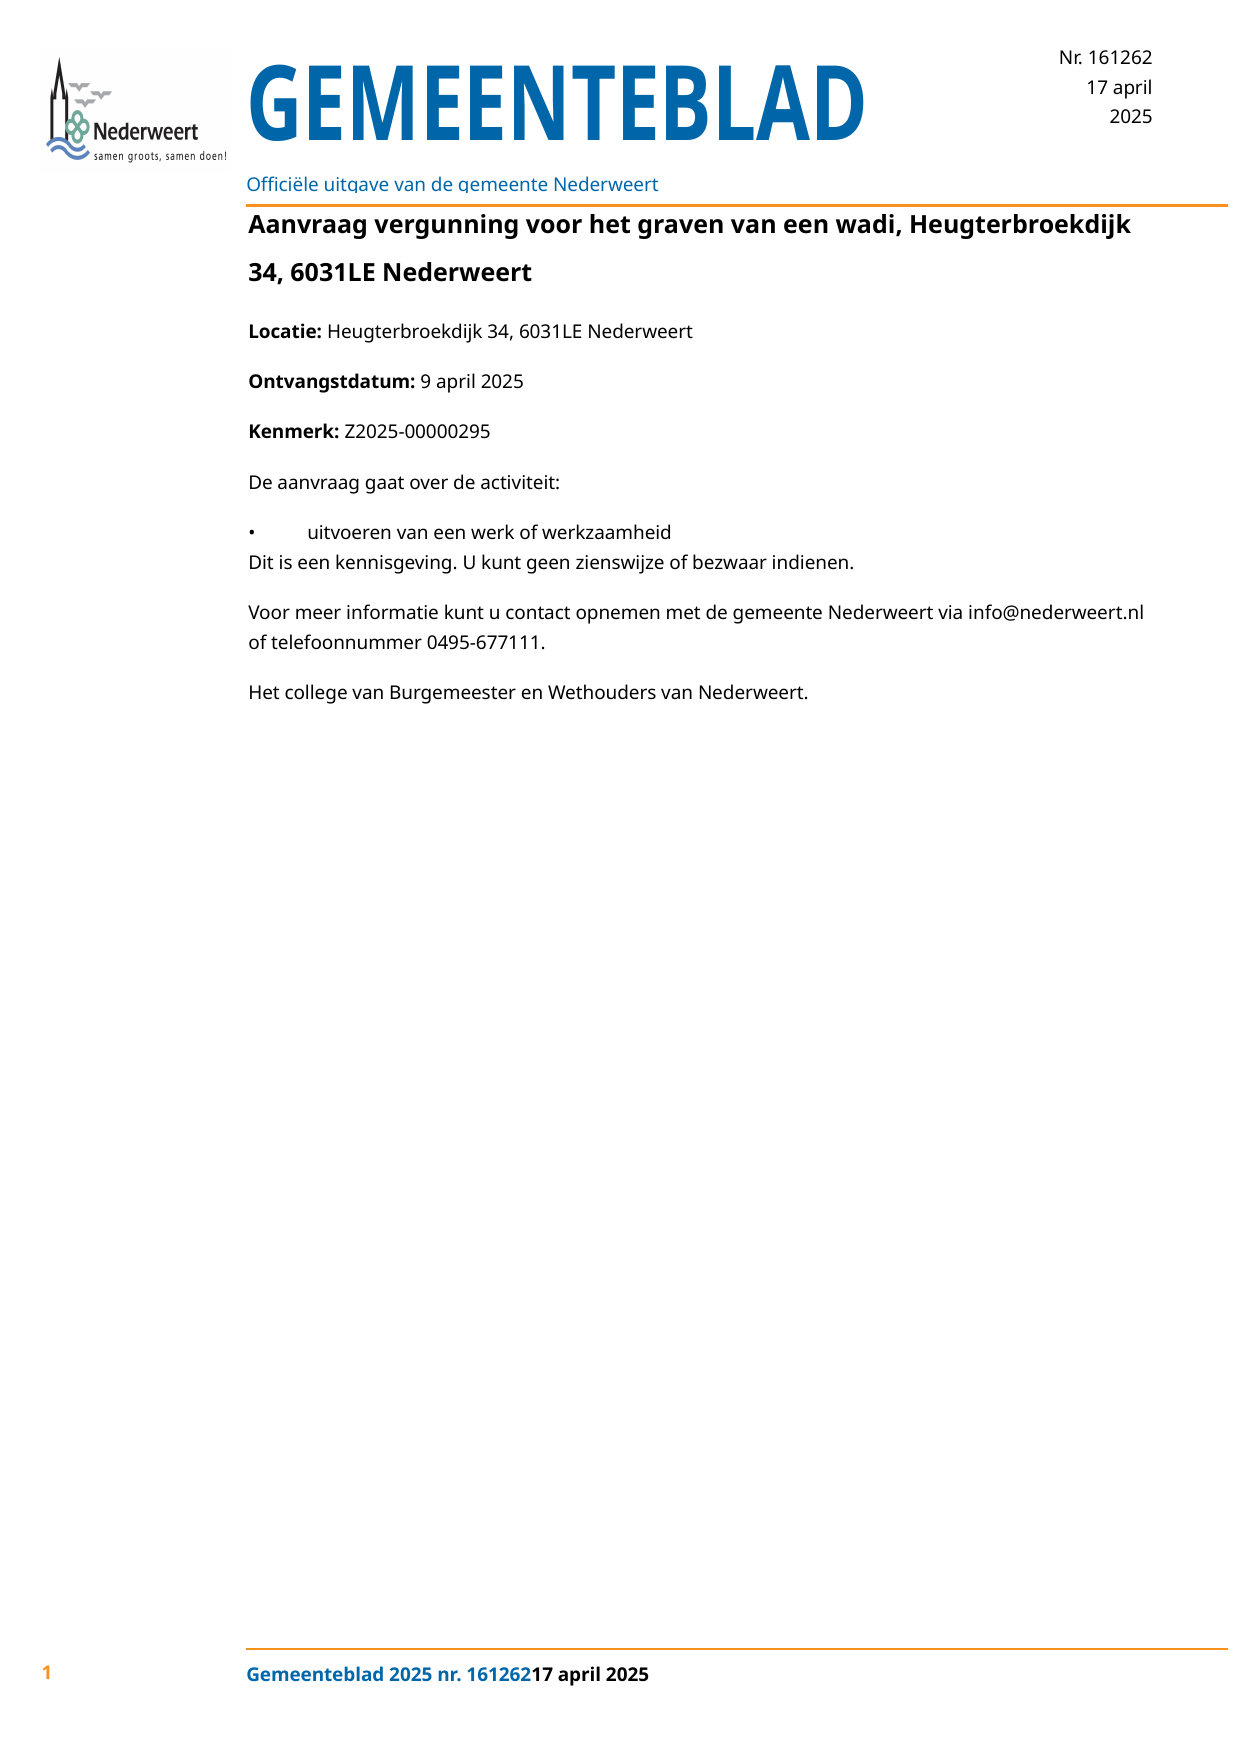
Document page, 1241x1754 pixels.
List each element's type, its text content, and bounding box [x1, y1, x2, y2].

text Kenmerk: Z2025-00000295 [248, 419, 1152, 444]
text De aanvraag gaat over de activiteit: [248, 469, 1152, 495]
text Locatie: Heugterbroekdijk 34, 6031LE Nederweert [248, 318, 1152, 344]
text Het college van Burgemeester en Wethouders van Nederweert. [248, 679, 1152, 705]
text Voor meer informatie kunt u contact opnemen met de gemeente Nederweert via info@nederweert.nl of telefoonnummer 0495-677111. [248, 599, 1152, 655]
text Dit is een kennisgeving. U kunt geen zienswijze of bezwaar indienen. [248, 549, 1152, 575]
picture [41, 47, 231, 172]
text Aanvraag vergunning voor het graven van een wadi, Heugterbroekdijk 34, 6031LE Nederweert [248, 207, 1152, 288]
text Ontvangstdatum: 9 april 2025 [248, 368, 1152, 394]
list uitvoeren van een werk of werkzaamheid [248, 519, 1152, 545]
